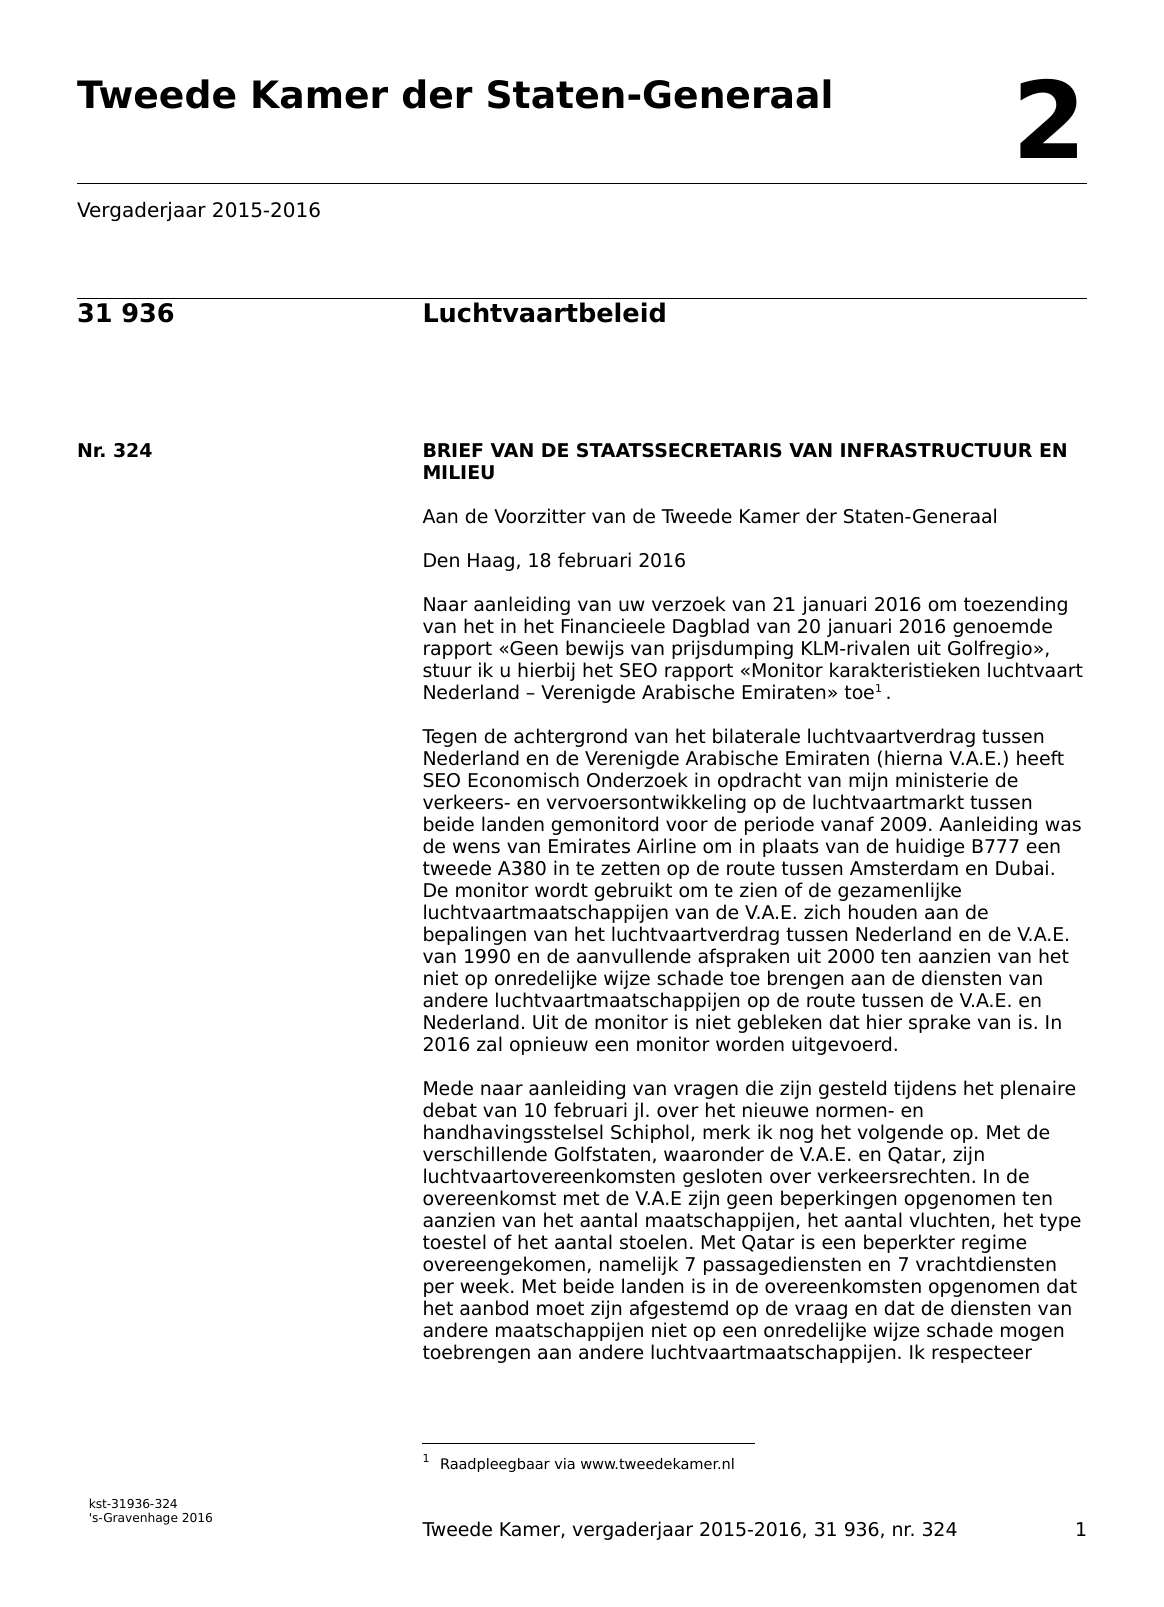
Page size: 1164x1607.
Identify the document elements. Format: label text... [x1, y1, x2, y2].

text Aan de Voorzitter van de Tweede Kamer der Staten-Generaal [422, 506, 1087, 528]
text Tegen de achtergrond van het bilaterale luchtvaartverdrag tussen Nederland en de Verenigde Arabische Emiraten (hierna V.A.E.) heeft SEO Economisch Onderzoek in opdracht van mijn ministerie de verkeers- en vervoersontwikkeling op de luchtvaartmarkt tussen beide landen gemonitord voor de periode vanaf 2009. Aanleiding was de wens van Emirates Airline om in plaats van de huidige B777 een tweede A380 in te zetten op de route tussen Amsterdam en Dubai. De monitor wordt gebruikt om te zien of de gezamenlijke luchtvaartmaatschappijen van de V.A.E. zich houden aan de bepalingen van het luchtvaartverdrag tussen Nederland en de V.A.E. van 1990 en de aanvullende afspraken uit 2000 ten aanzien van het niet op onredelijke wijze schade toe brengen aan de diensten van andere luchtvaartmaatschappijen op de route tussen de V.A.E. en Nederland. Uit de monitor is niet gebleken dat hier sprake van is. In 2016 zal opnieuw een monitor worden uitgevoerd. [422, 726, 1087, 1056]
text Mede naar aanleiding van vragen die zijn gesteld tijdens het plenaire debat van 10 februari jl. over het nieuwe normen- en handhavingsstelsel Schiphol, merk ik nog het volgende op. Met de verschillende Golfstaten, waaronder de V.A.E. en Qatar, zijn luchtvaartovereenkomsten gesloten over verkeersrechten. In de overeenkomst met de V.A.E zijn geen beperkingen opgenomen ten aanzien van het aantal maatschappijen, het aantal vluchten, het type toestel of het aantal stoelen. Met Qatar is een beperkter regime overeengekomen, namelijk 7 passagediensten en 7 vrachtdiensten per week. Met beide landen is in de overeenkomsten opgenomen dat het aanbod moet zijn afgestemd op de vraag en dat de diensten van andere maatschappijen niet op een onredelijke wijze schade mogen toebrengen aan andere luchtvaartmaatschappijen. Ik respecteer [422, 1078, 1087, 1364]
text 's-Gravenhage 2016 [88, 1511, 323, 1525]
text Raadpleegbaar via www.tweedekamer.nl [422, 1452, 1087, 1474]
table_header 2 [886, 59, 1087, 183]
text Den Haag, 18 februari 2016 [422, 550, 1087, 572]
text kst-31936-324 [88, 1497, 323, 1511]
table_cell Vergaderjaar 2015-2016 [77, 184, 1087, 298]
table_header Tweede Kamer der Staten-Generaal [77, 59, 886, 183]
subtitle Nr. 324 BRIEF VAN DE STAATSSECRETARIS VAN INFRASTRUCTUUR EN MILIEU [77, 440, 1087, 484]
subtitle 31 936 Luchtvaartbeleid [77, 299, 1087, 329]
text Naar aanleiding van uw verzoek van 21 januari 2016 om toezending van het in het Financieele Dagblad van 20 januari 2016 genoemde rapport «Geen bewijs van prijsdumping KLM-rivalen uit Golfregio», stuur ik u hierbij het SEO rapport «Monitor karakteristieken luchtvaart Nederland – Verenigde Arabische Emiraten» toe. [422, 594, 1087, 704]
